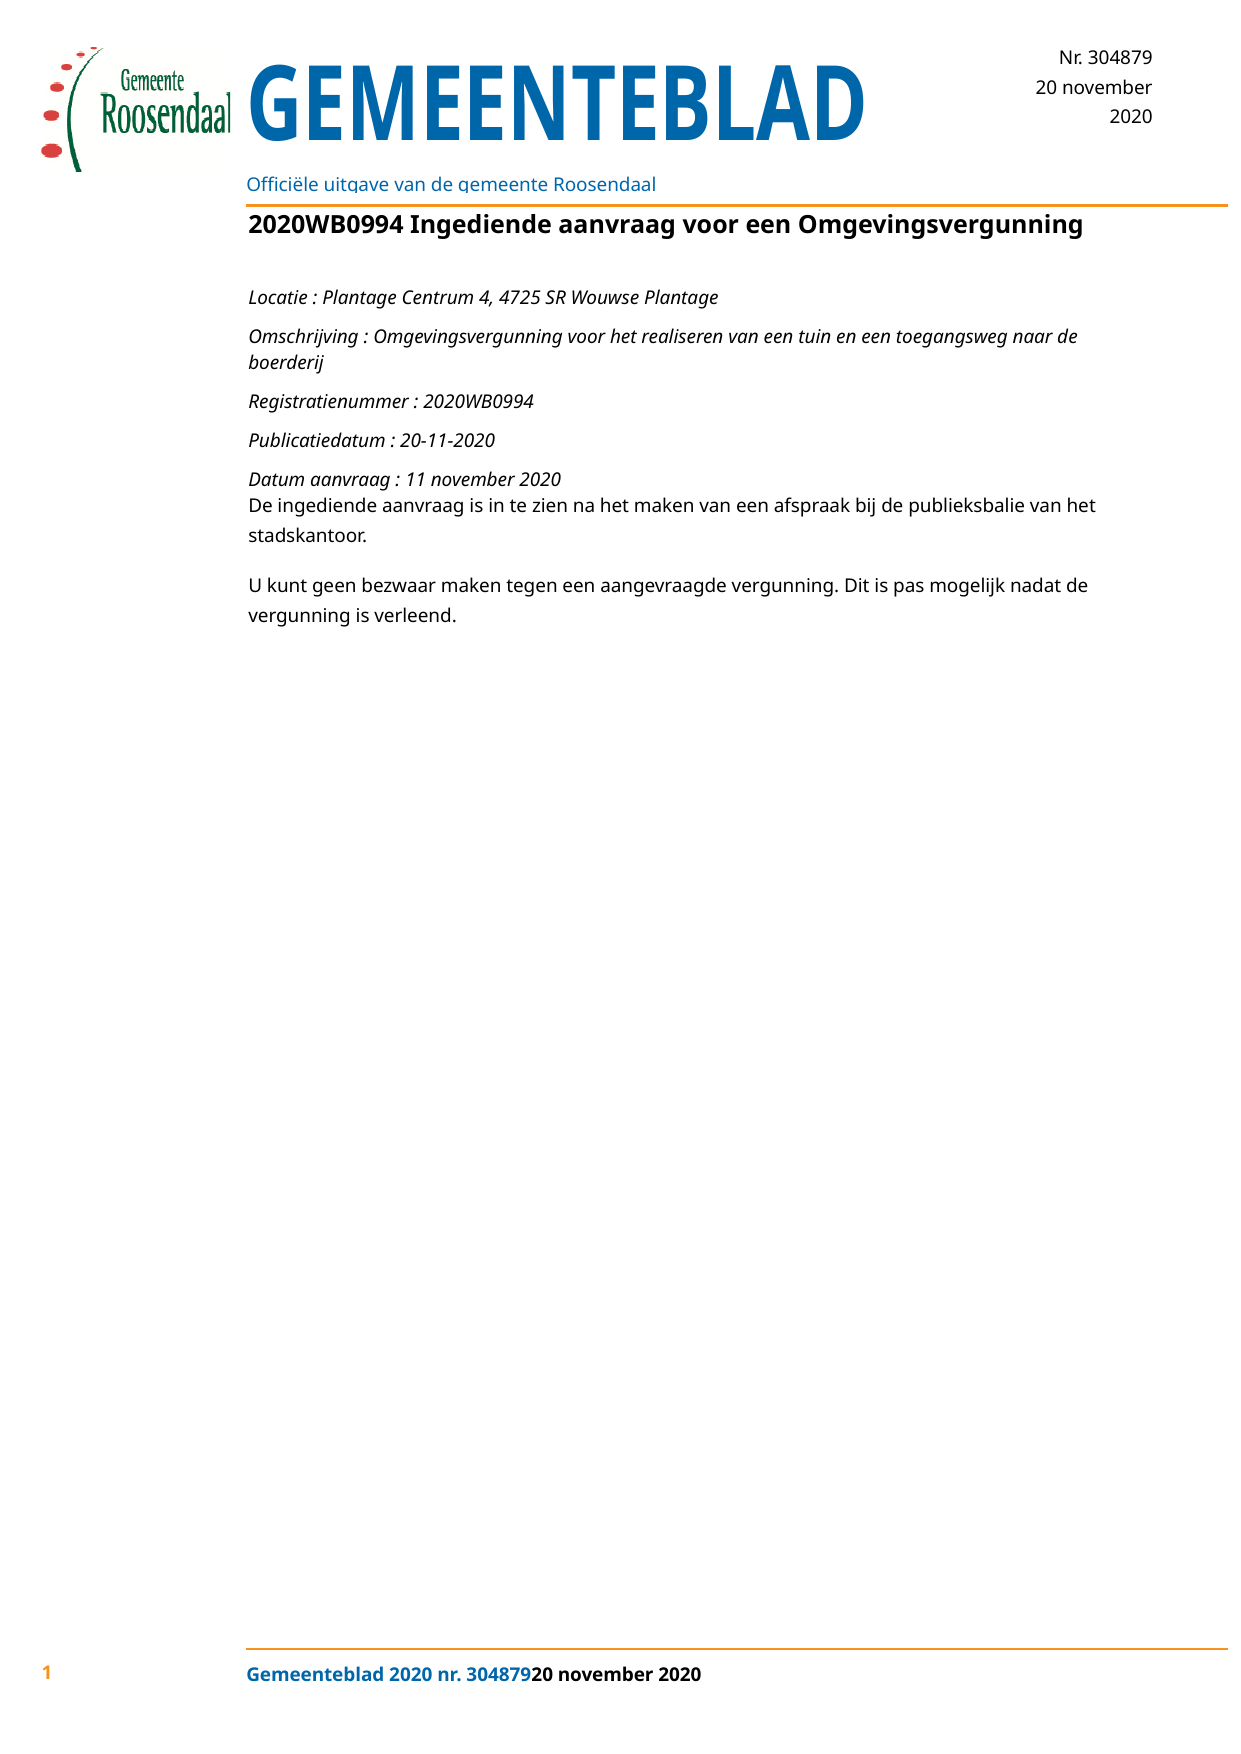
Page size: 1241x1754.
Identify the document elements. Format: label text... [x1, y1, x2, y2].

picture [41, 47, 231, 172]
text Omschrijving : Omgevingsvergunning voor het realiseren van een tuin en een toegangsweg naar de boerderij [248, 323, 1152, 374]
text Registratienummer : 2020WB0994 [248, 388, 1152, 414]
text De ingediende aanvraag is in te zien na het maken van een afspraak bij de publieksbalie van het stadskantoor. [248, 492, 1152, 548]
text 2020WB0994 Ingediende aanvraag voor een Omgevingsvergunning [248, 207, 1152, 241]
text U kunt geen bezwaar maken tegen een aangevraagde vergunning. Dit is pas mogelijk nadat de vergunning is verleend. [248, 572, 1152, 628]
text Locatie : Plantage Centrum 4, 4725 SR Wouwse Plantage [248, 284, 1152, 309]
text Datum aanvraag : 11 november 2020 [248, 467, 1152, 492]
text Publicatiedatum : 20-11-2020 [248, 427, 1152, 453]
